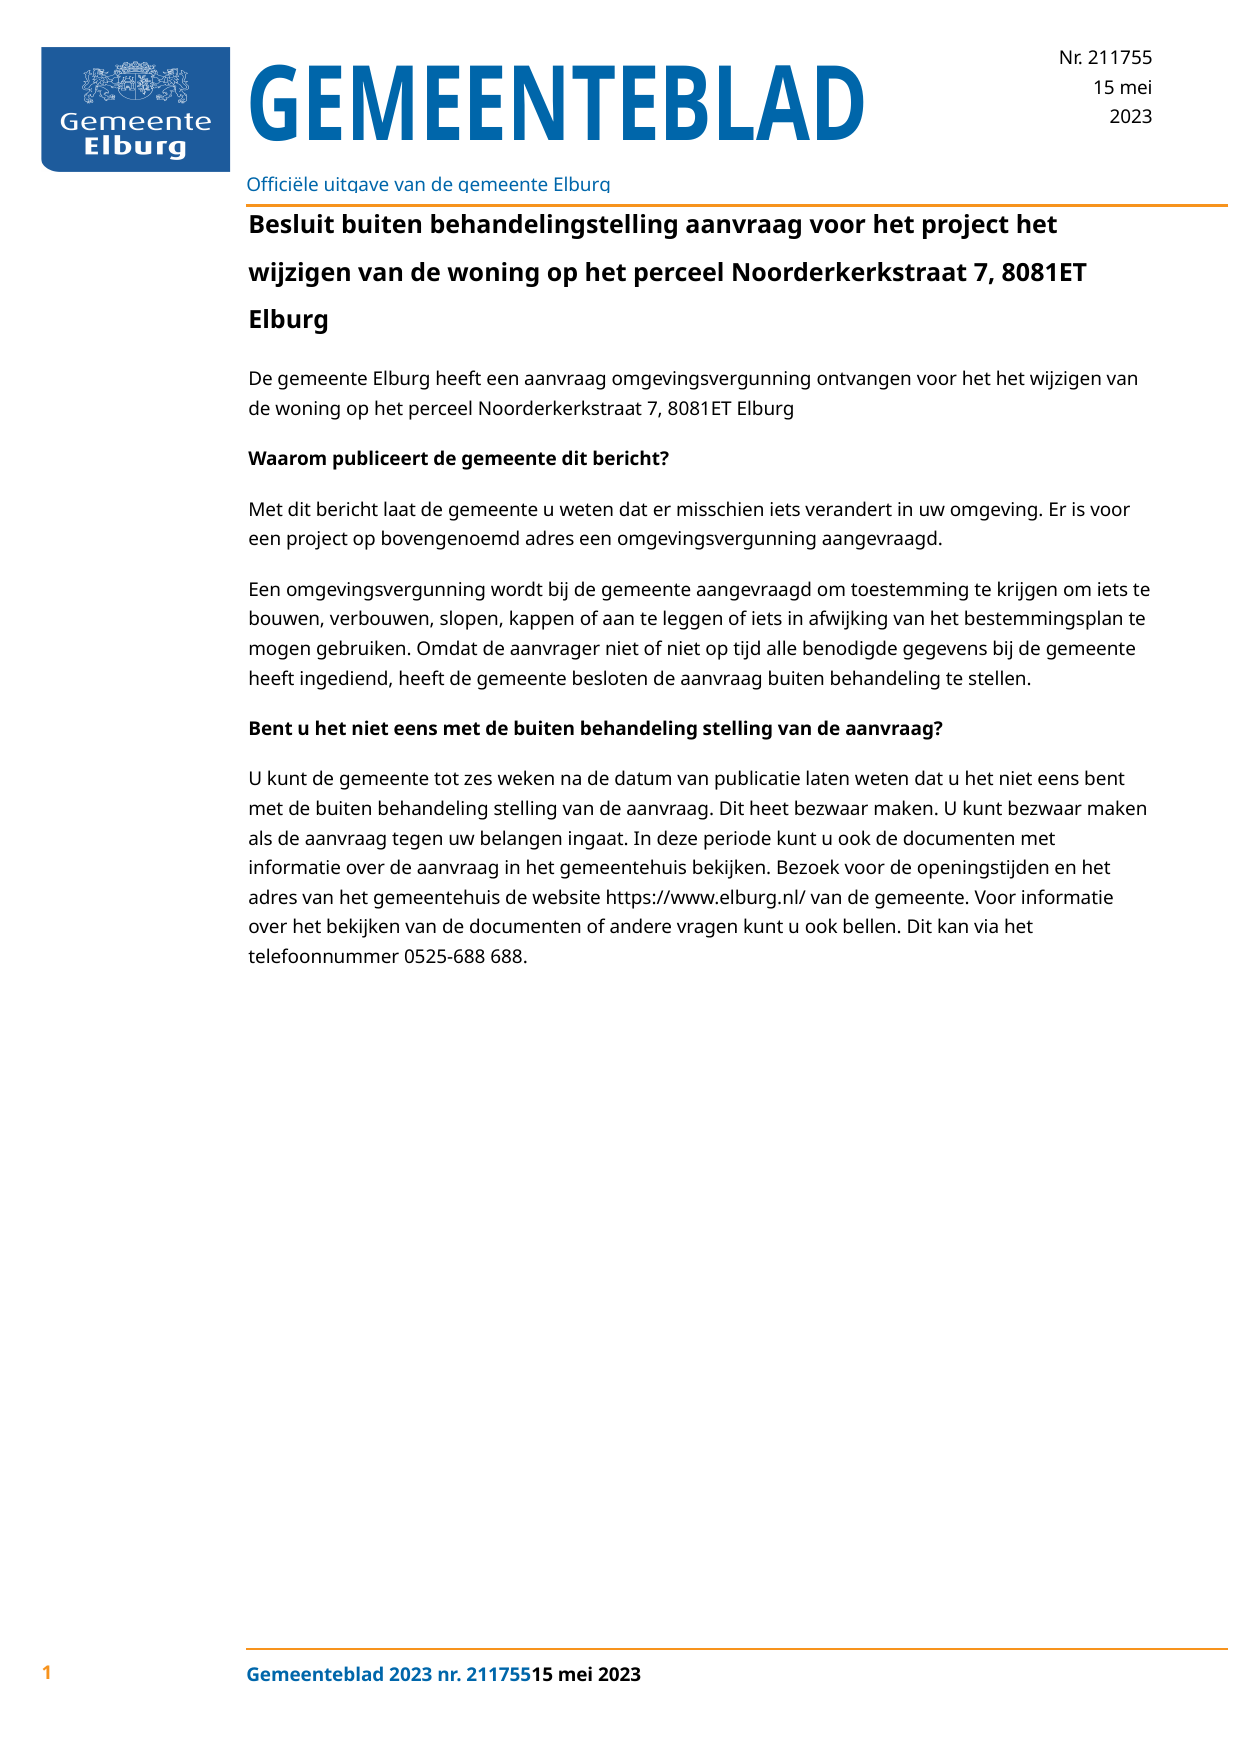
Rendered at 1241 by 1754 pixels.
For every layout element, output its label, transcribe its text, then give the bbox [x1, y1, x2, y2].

text Bent u het niet eens met de buiten behandeling stelling van de aanvraag? [248, 715, 1152, 741]
text Waarom publiceert de gemeente dit bericht? [248, 446, 1152, 471]
text Besluit buiten behandelingstelling aanvraag voor het project het wijzigen van de woning op het perceel Noorderkerkstraat 7, 8081ET Elburg [248, 207, 1152, 336]
text De gemeente Elburg heeft een aanvraag omgevingsvergunning ontvangen voor het het wijzigen van de woning op het perceel Noorderkerkstraat 7, 8081ET Elburg [248, 366, 1152, 421]
text U kunt de gemeente tot zes weken na de datum van publicatie laten weten dat u het niet eens bent met de buiten behandeling stelling van de aanvraag. Dit heet bezwaar maken. U kunt bezwaar maken als de aanvraag tegen uw belangen ingaat. In deze periode kunt u ook de documenten met informatie over de aanvraag in het gemeentehuis bekijken. Bezoek voor de openingstijden en het adres van het gemeentehuis de website https://www.elburg.nl/ van de gemeente. Voor informatie over het bekijken van de documenten of andere vragen kunt u ook bellen. Dit kan via het telefoonnummer 0525-688 688. [248, 766, 1152, 969]
text Met dit bericht laat de gemeente u weten dat er misschien iets verandert in uw omgeving. Er is voor een project op bovengenoemd adres een omgevingsvergunning aangevraagd. [248, 496, 1152, 551]
picture [41, 47, 231, 172]
text Een omgevingsvergunning wordt bij de gemeente aangevraagd om toestemming te krijgen om iets te bouwen, verbouwen, slopen, kappen of aan te leggen of iets in afwijking van het bestemmingsplan te mogen gebruiken. Omdat de aanvrager niet of niet op tijd alle benodigde gegevens bij de gemeente heeft ingediend, heeft de gemeente besloten de aanvraag buiten behandeling te stellen. [248, 576, 1152, 690]
